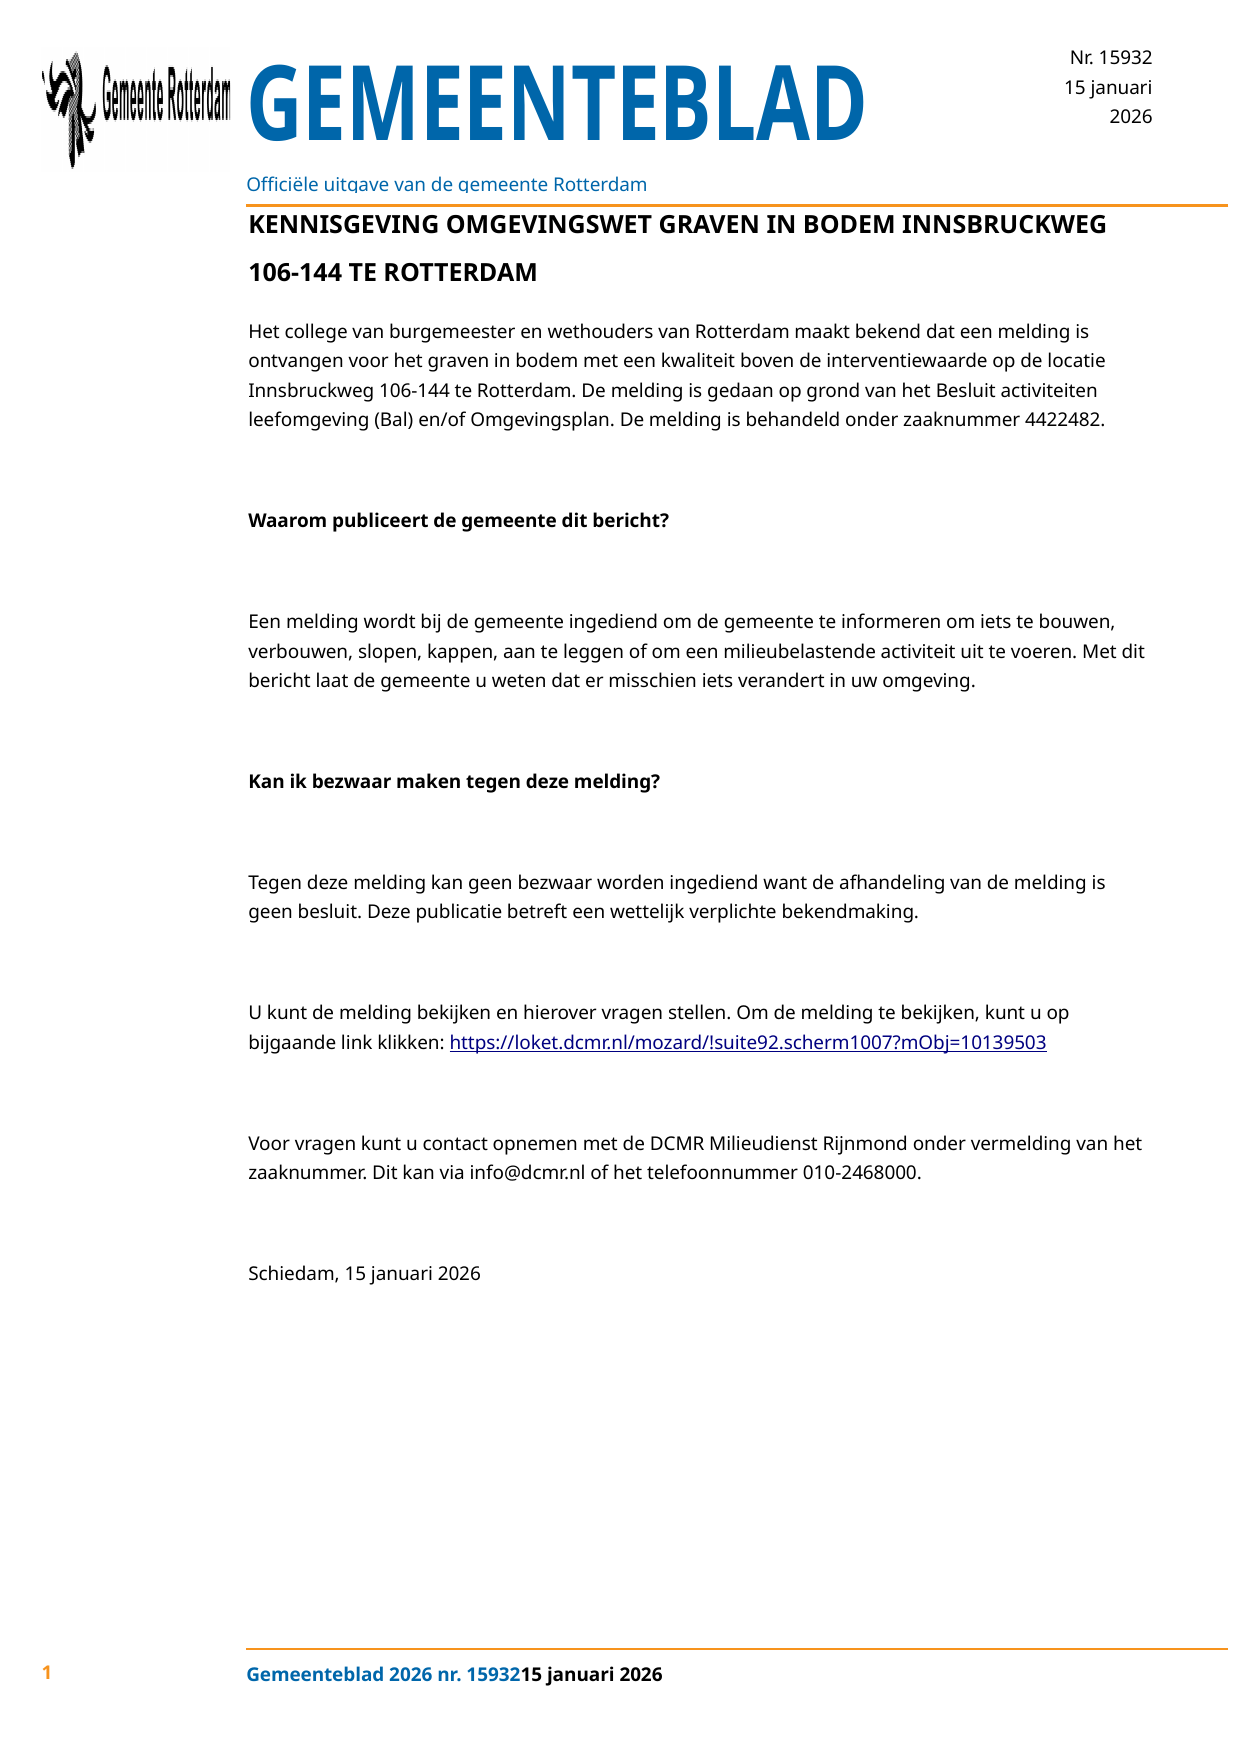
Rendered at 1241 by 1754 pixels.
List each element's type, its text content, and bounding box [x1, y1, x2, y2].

text Een melding wordt bij de gemeente ingediend om de gemeente te informeren om iets te bouwen, verbouwen, slopen, kappen, aan te leggen of om een milieubelastende activiteit uit te voeren. Met dit bericht laat de gemeente u weten dat er misschien iets verandert in uw omgeving. [248, 608, 1152, 693]
text Voor vragen kunt u contact opnemen met de DCMR Milieudienst Rijnmond onder vermelding van het zaaknummer. Dit kan via info@dcmr.nl of het telefoonnummer 010‑2468000. [248, 1130, 1152, 1185]
text Schiedam, 15 januari 2026 [248, 1260, 1152, 1286]
text Kan ik bezwaar maken tegen deze melding? [248, 768, 1152, 794]
text KENNISGEVING OMGEVINGSWET GRAVEN IN BODEM INNSBRUCKWEG 106-144 TE ROTTERDAM [248, 207, 1152, 288]
text U kunt de melding bekijken en hierover vragen stellen. Om de melding te bekijken, kunt u op bijgaande link klikken: https://loket.dcmr.nl/mozard/!suite92.scherm1007?mObj=10139503 [248, 999, 1152, 1055]
text Tegen deze melding kan geen bezwaar worden ingediend want de afhandeling van de melding is geen besluit. Deze publicatie betreft een wettelijk verplichte bekendmaking. [248, 869, 1152, 924]
text Waarom publiceert de gemeente dit bericht? [248, 507, 1152, 533]
text Het college van burgemeester en wethouders van Rotterdam maakt bekend dat een melding is ontvangen voor het graven in bodem met een kwaliteit boven de interventiewaarde op de locatie Innsbruckweg 106-144 te Rotterdam. De melding is gedaan op grond van het Besluit activiteiten leefomgeving (Bal) en/of Omgevingsplan. De melding is behandeld onder zaaknummer 4422482. [248, 318, 1152, 432]
picture [41, 47, 231, 172]
